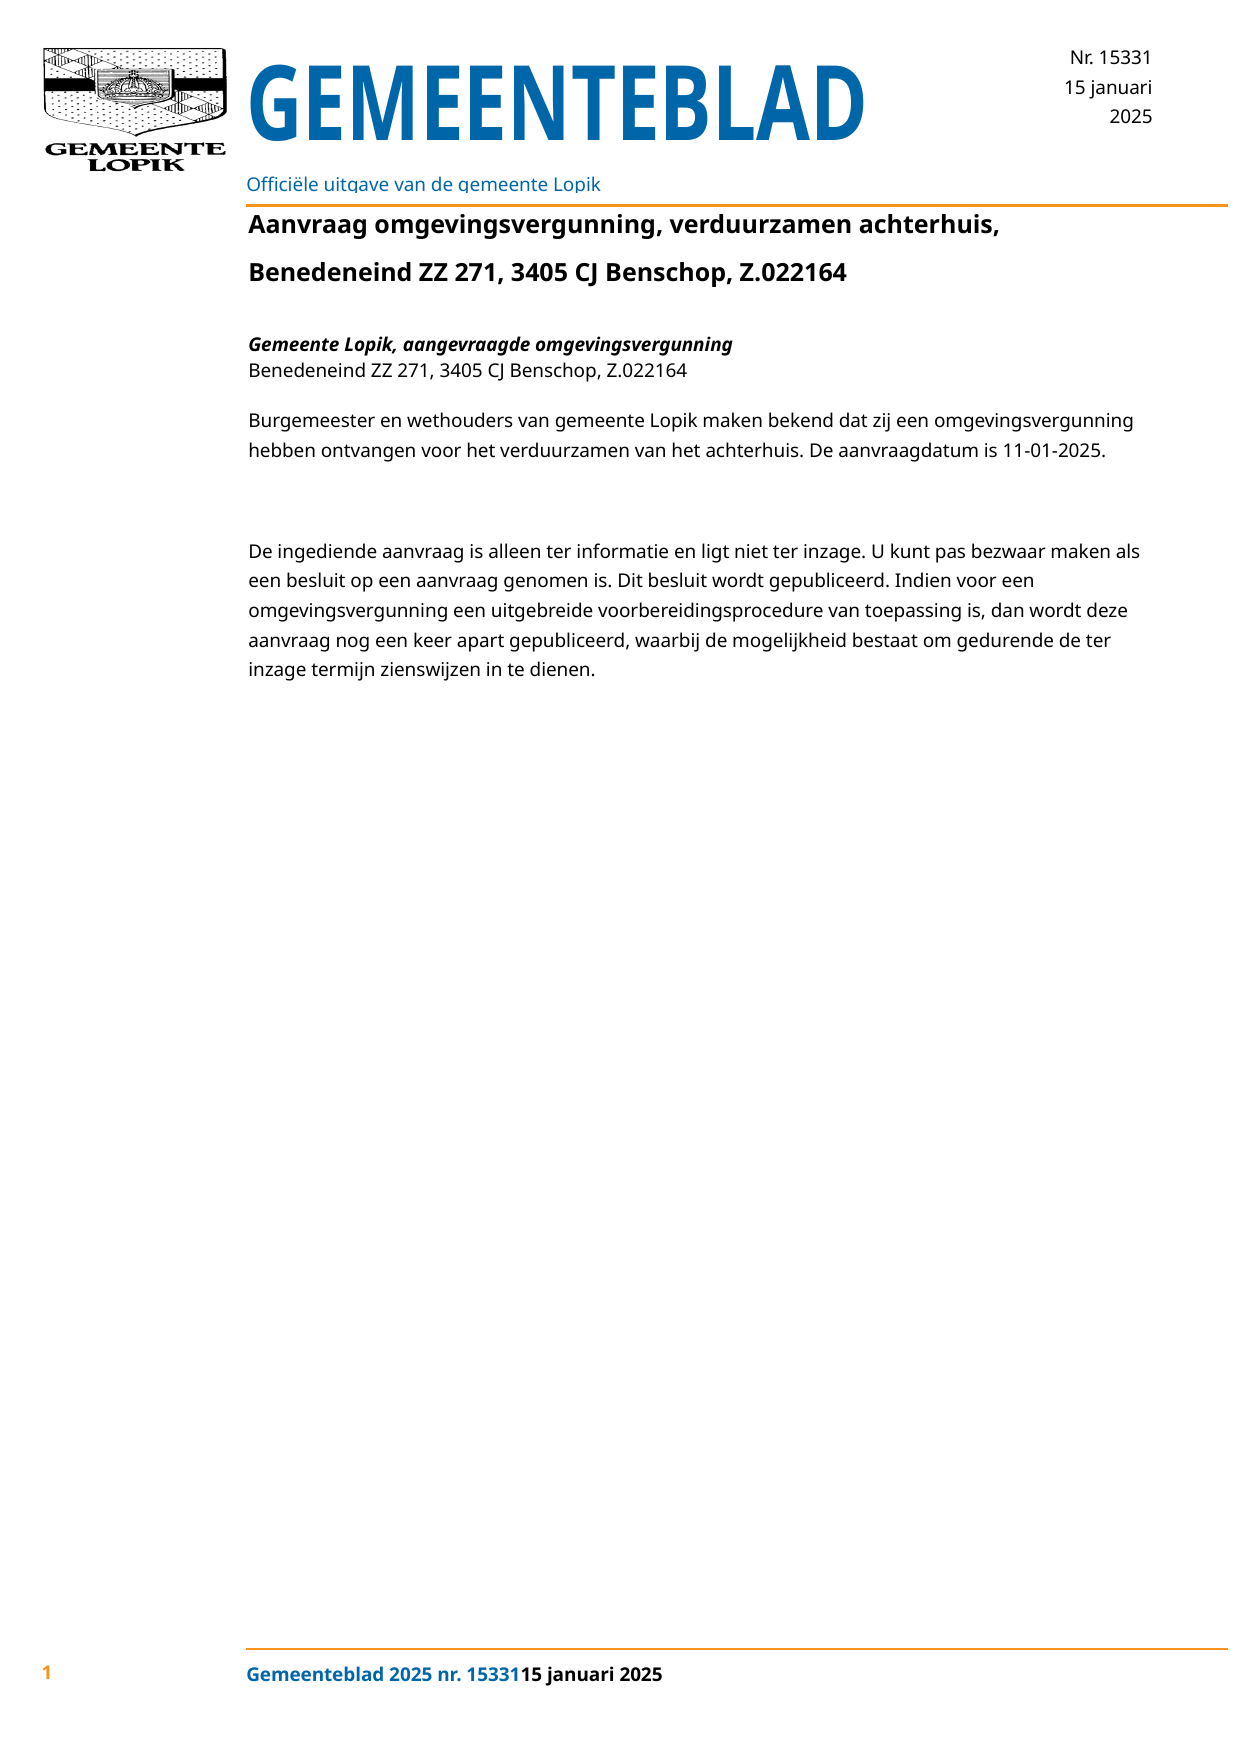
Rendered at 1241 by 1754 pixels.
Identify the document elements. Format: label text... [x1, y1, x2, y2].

text Benedeneind ZZ 271, 3405 CJ Benschop, Z.022164 [248, 357, 1152, 383]
text De ingediende aanvraag is alleen ter informatie en ligt niet ter inzage. U kunt pas bezwaar maken als een besluit op een aanvraag genomen is. Dit besluit wordt gepubliceerd. Indien voor een omgevingsvergunning een uitgebreide voorbereidingsprocedure van toepassing is, dan wordt deze aanvraag nog een keer apart gepubliceerd, waarbij de mogelijkheid bestaat om gedurende de ter inzage termijn zienswijzen in te dienen. [248, 538, 1152, 682]
text Gemeente Lopik, aangevraagde omgevingsvergunning [248, 331, 1152, 357]
picture [41, 47, 231, 172]
text Burgemeester en wethouders van gemeente Lopik maken bekend dat zij een omgevingsvergunning hebben ontvangen voor het verduurzamen van het achterhuis. De aanvraagdatum is 11-01-2025. [248, 408, 1152, 463]
text Aanvraag omgevingsvergunning, verduurzamen achterhuis, Benedeneind ZZ 271, 3405 CJ Benschop, Z.022164 [248, 207, 1152, 288]
